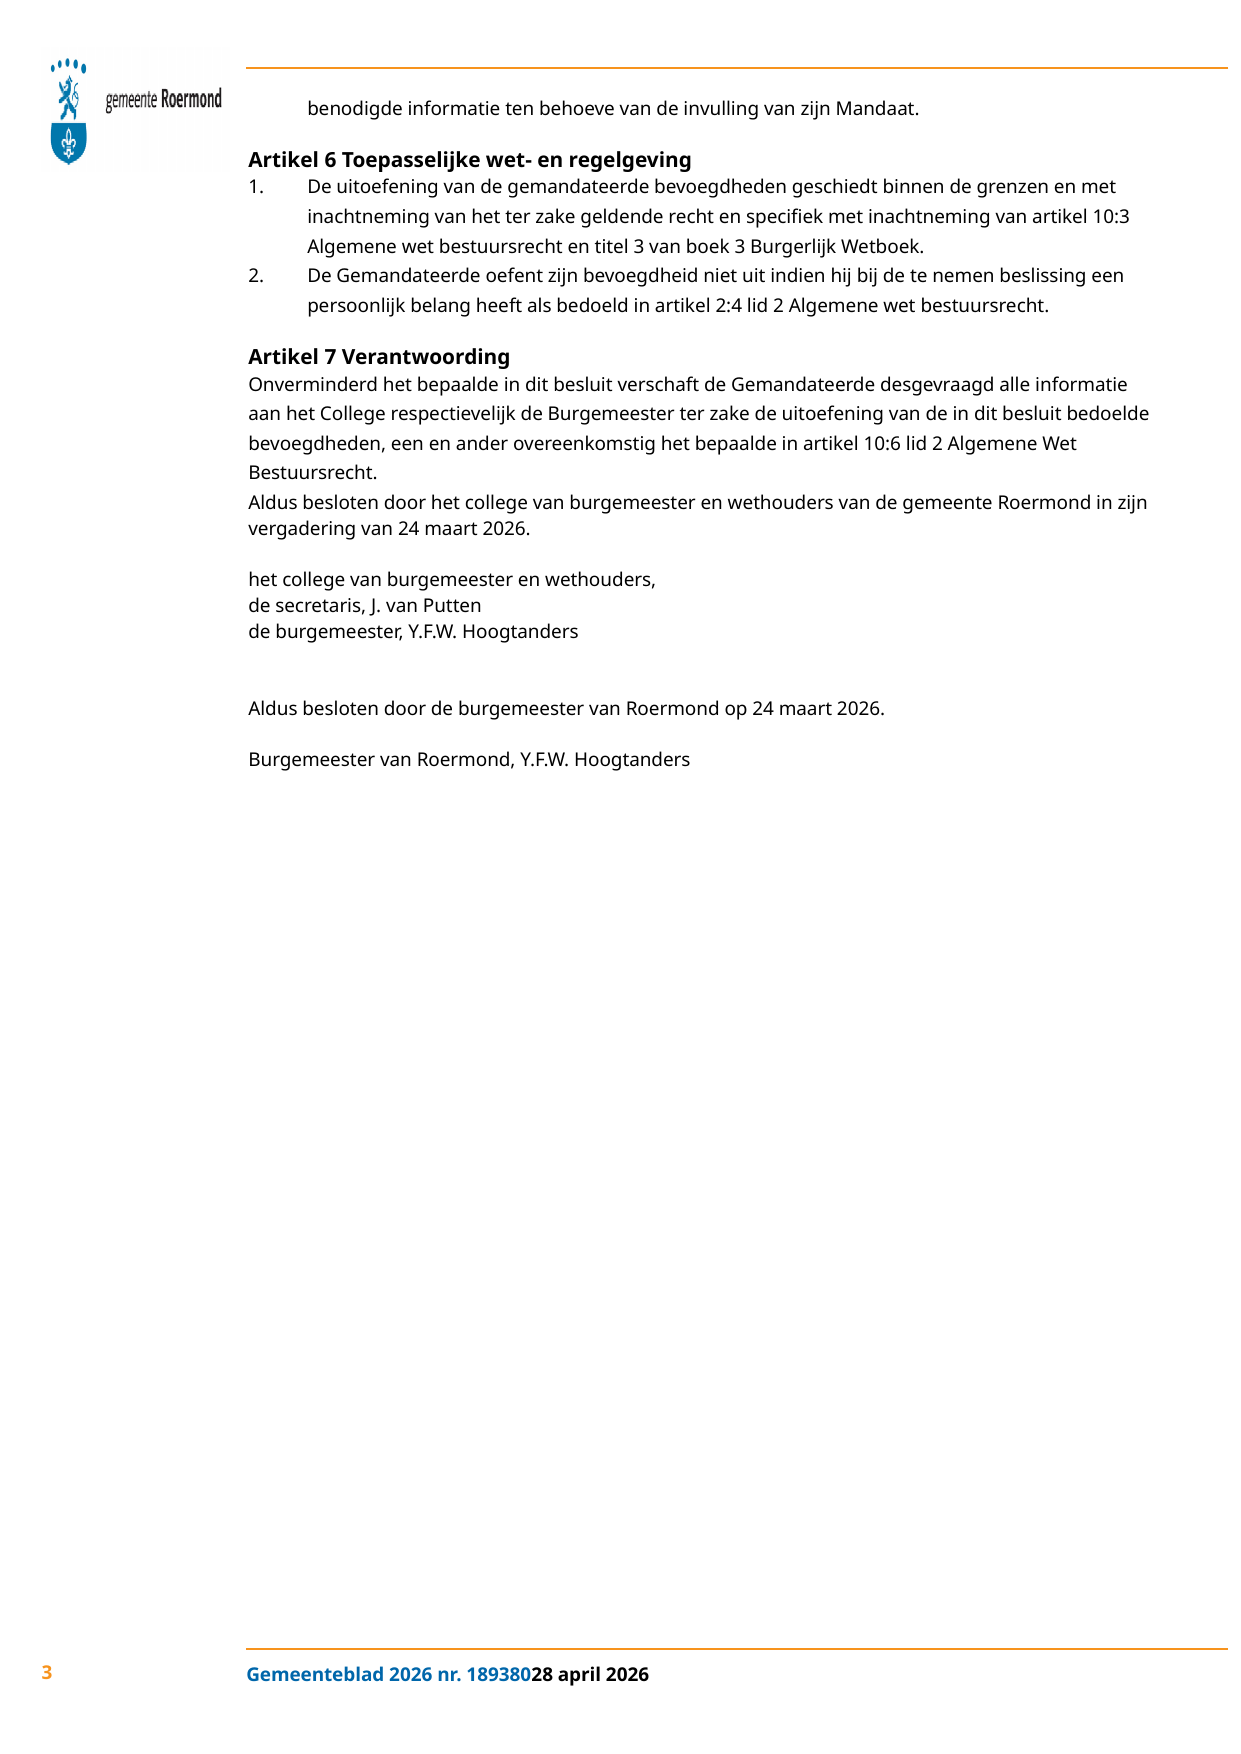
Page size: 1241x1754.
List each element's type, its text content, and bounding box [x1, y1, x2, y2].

list benodigde informatie ten behoeve van de invulling van zijn Mandaat. [248, 95, 1152, 121]
text het college van burgemeester en wethouders, [248, 566, 1152, 592]
list De uitoefening van de gemandateerde bevoegdheden geschiedt binnen de grenzen en met inachtneming van het ter zake geldende recht en specifiek met inachtneming van artikel 10:3 Algemene wet bestuursrecht en titel 3 van boek 3 Burgerlijk Wetboek. [248, 174, 1152, 258]
text Aldus besloten door de burgemeester van Roermond op 24 maart 2026. [248, 695, 1152, 721]
text Artikel 6 Toepasselijke wet- en regelgeving [248, 145, 1152, 174]
list De Gemandateerde oefent zijn bevoegdheid niet uit indien hij bij de te nemen beslissing een persoonlijk belang heeft als bedoeld in artikel 2:4 lid 2 Algemene wet bestuursrecht. [248, 262, 1152, 318]
text Artikel 7 Verantwoording [248, 342, 1152, 371]
text Aldus besloten door het college van burgemeester en wethouders van de gemeente Roermond in zijn vergadering van 24 maart 2026. [248, 489, 1152, 541]
text de burgemeester, Y.F.W. Hoogtanders [248, 618, 1152, 643]
picture [41, 47, 231, 172]
text Onverminderd het bepaalde in dit besluit verschaft de Gemandateerde desgevraagd alle informatie aan het College respectievelijk de Burgemeester ter zake de uitoefening van de in dit besluit bedoelde bevoegdheden, een en ander overeenkomstig het bepaalde in artikel 10:6 lid 2 Algemene Wet Bestuursrecht. [248, 371, 1152, 485]
text Burgemeester van Roermond, Y.F.W. Hoogtanders [248, 746, 1152, 772]
text de secretaris, J. van Putten [248, 592, 1152, 618]
